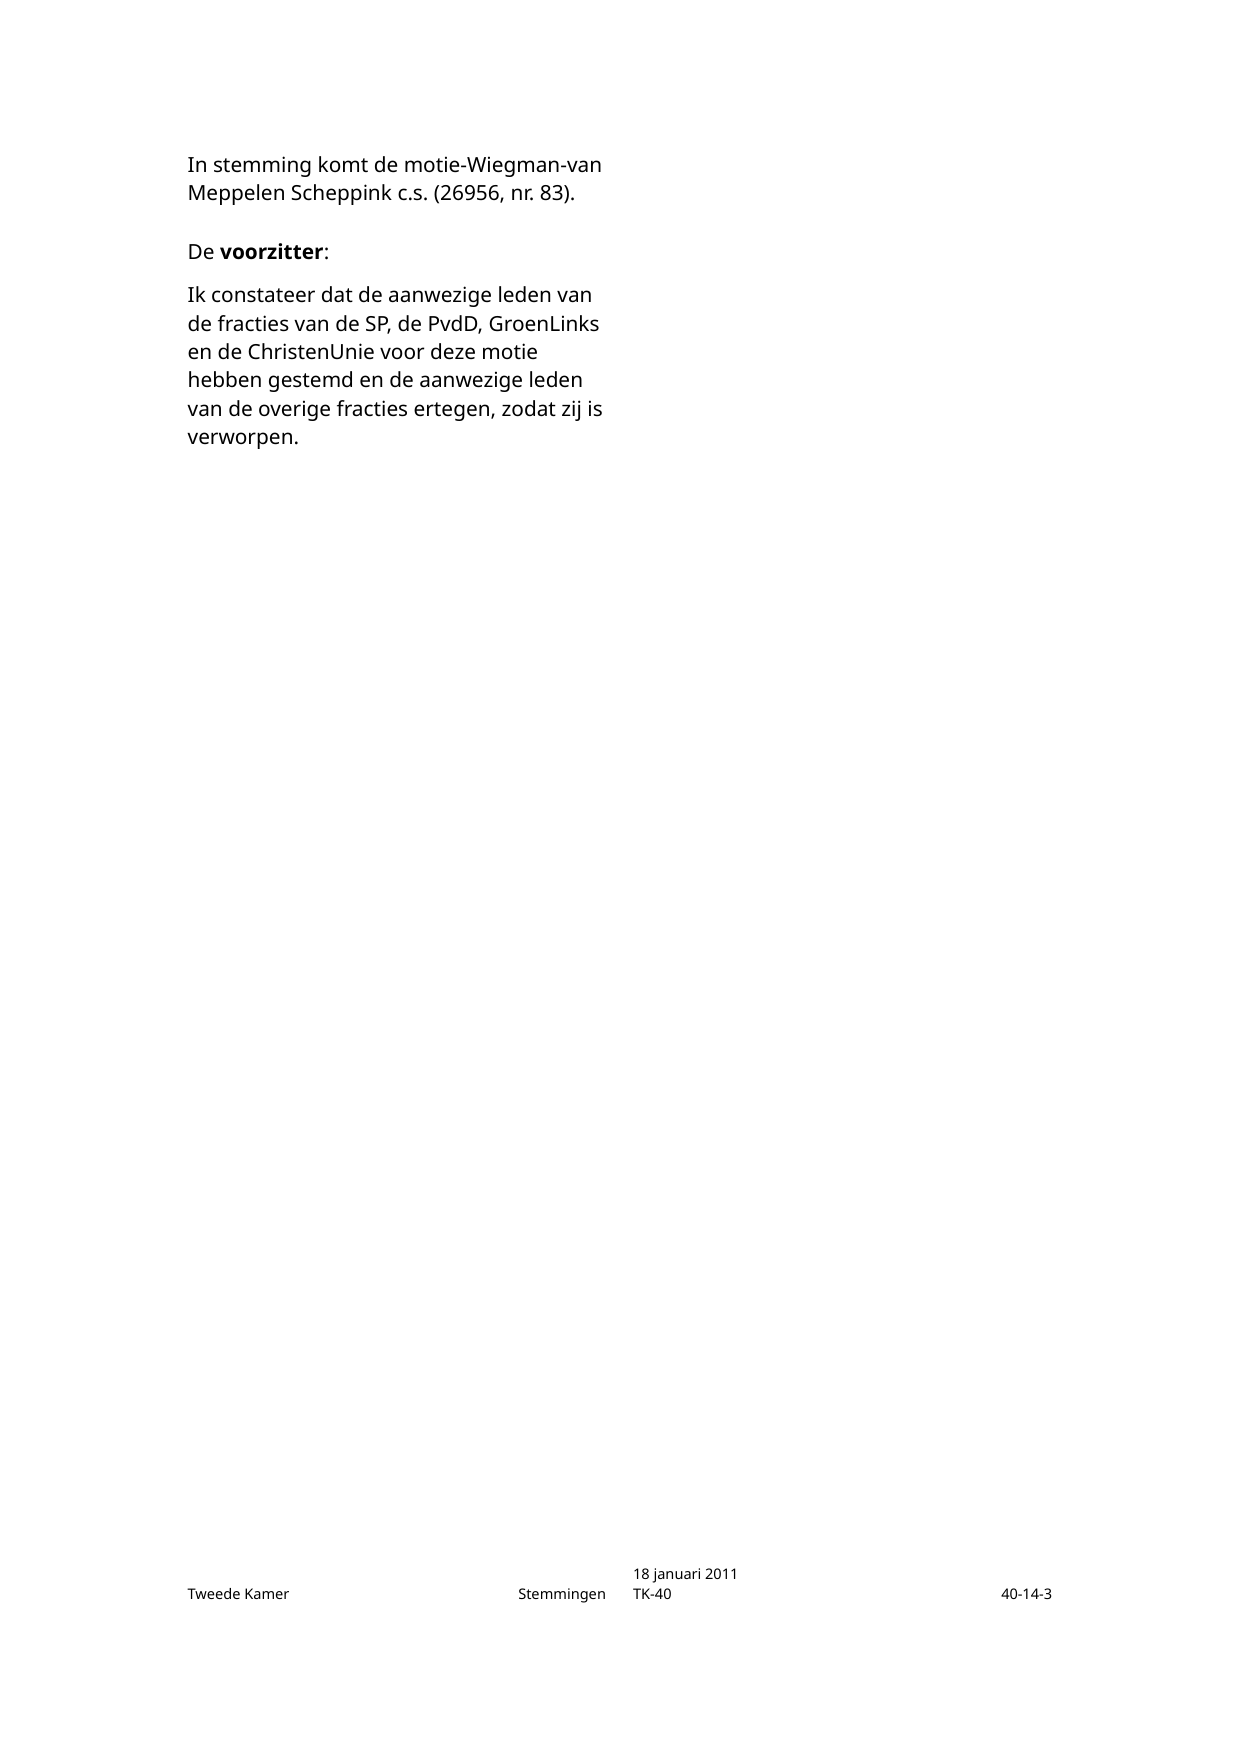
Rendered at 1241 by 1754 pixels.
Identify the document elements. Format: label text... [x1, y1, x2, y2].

text Ik constateer dat de aanwezige leden van de fracties van de SP, de PvdD, GroenLinks en de ChristenUnie voor deze motie hebben gestemd en de aanwezige leden van de overige fracties ertegen, zodat zij is verworpen. [187, 280, 605, 451]
text De voorzitter: [187, 237, 605, 265]
text In stemming komt de motie-Wiegman-van Meppelen Scheppink c.s. (26956, nr. 83). [187, 150, 605, 207]
